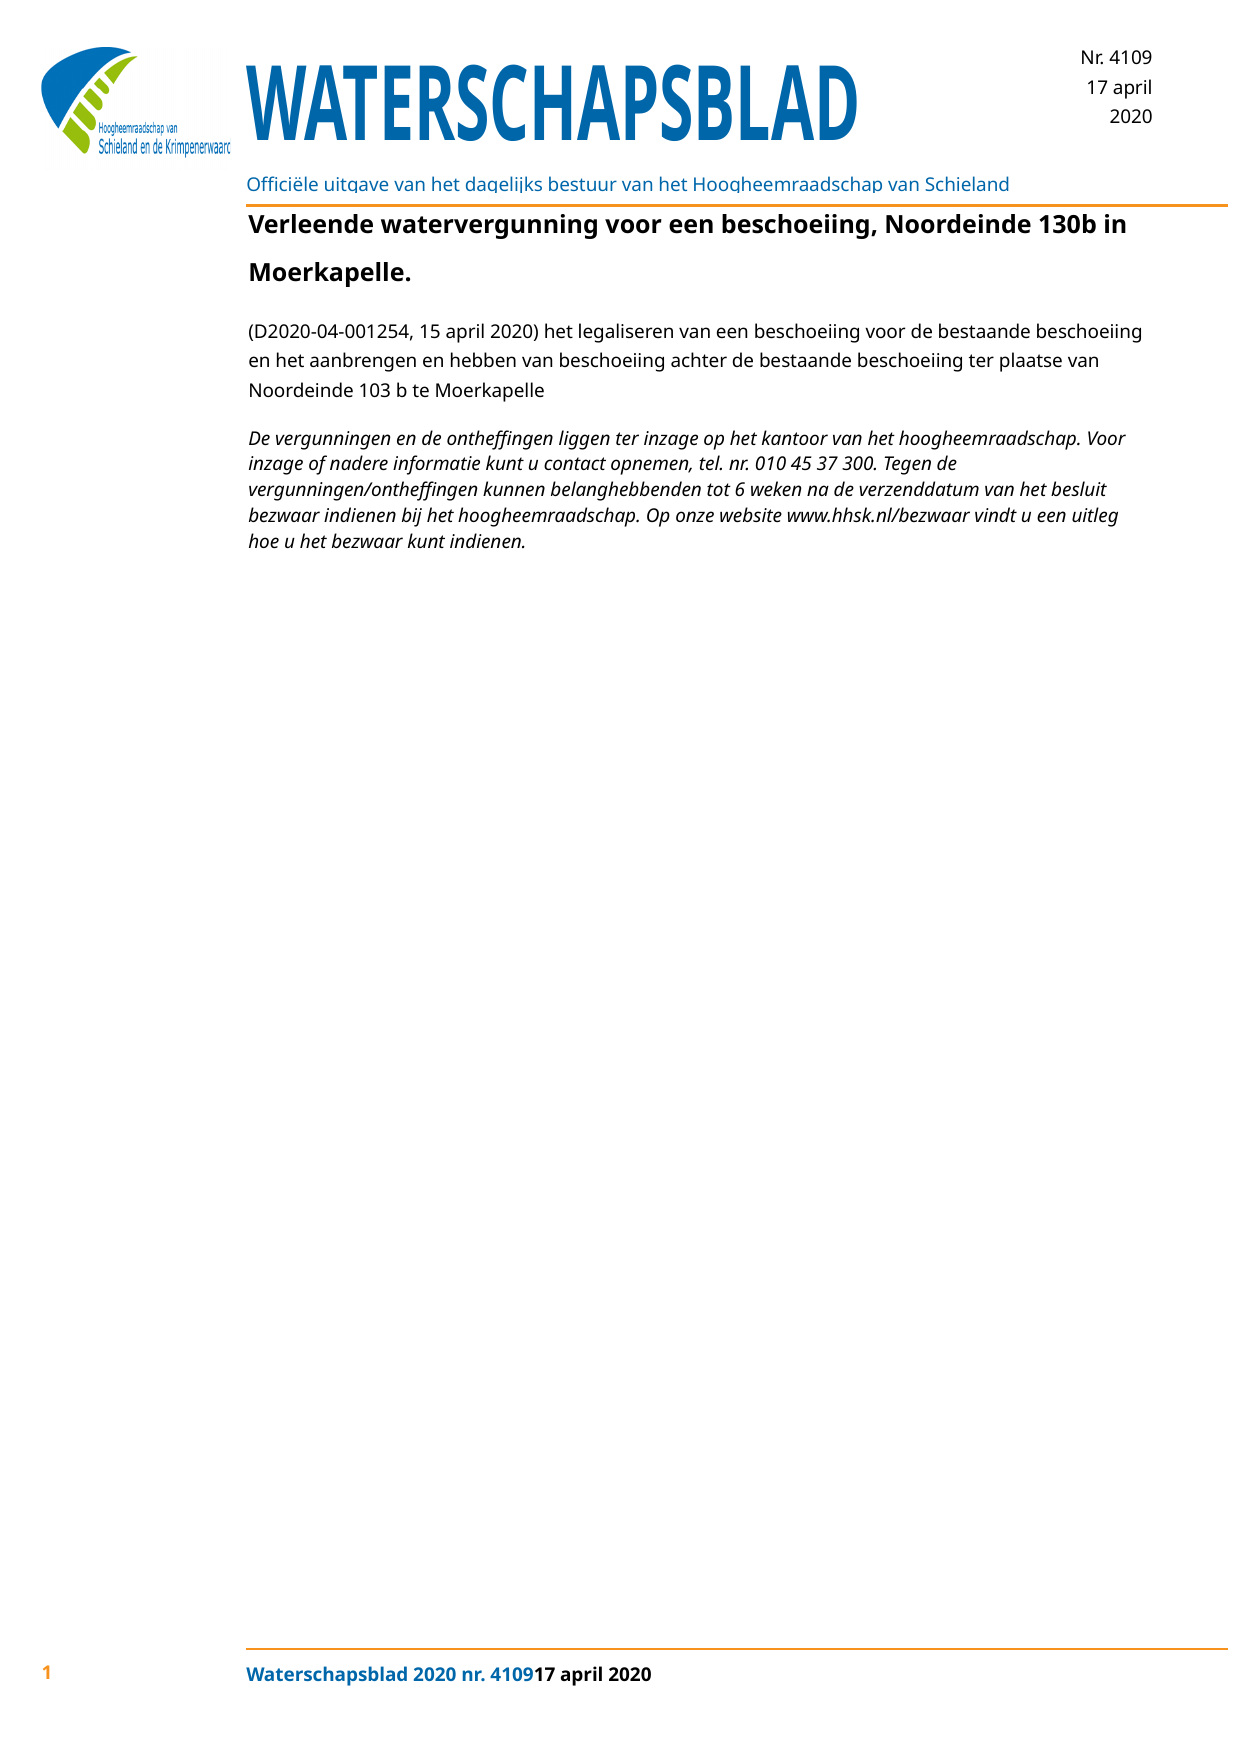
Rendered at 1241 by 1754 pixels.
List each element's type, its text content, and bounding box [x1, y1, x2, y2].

text (D2020-04-001254, 15 april 2020) het legaliseren van een beschoeiing voor de bestaande beschoeiing en het aanbrengen en hebben van beschoeiing achter de bestaande beschoeiing ter plaatse van Noordeinde 103 b te Moerkapelle [248, 318, 1152, 403]
picture [41, 47, 231, 172]
text Verleende watervergunning voor een beschoeiing, Noordeinde 130b in Moerkapelle. [248, 207, 1152, 288]
text De vergunningen en de ontheffingen liggen ter inzage op het kantoor van het hoogheemraadschap. Voor inzage of nadere informatie kunt u contact opnemen, tel. nr. 010 45 37 300. Tegen de vergunningen/ontheffingen kunnen belanghebbenden tot 6 weken na de verzenddatum van het besluit bezwaar indienen bij het hoogheemraadschap. Op onze website www.hhsk.nl/bezwaar vindt u een uitleg hoe u het bezwaar kunt indienen. [248, 425, 1152, 553]
